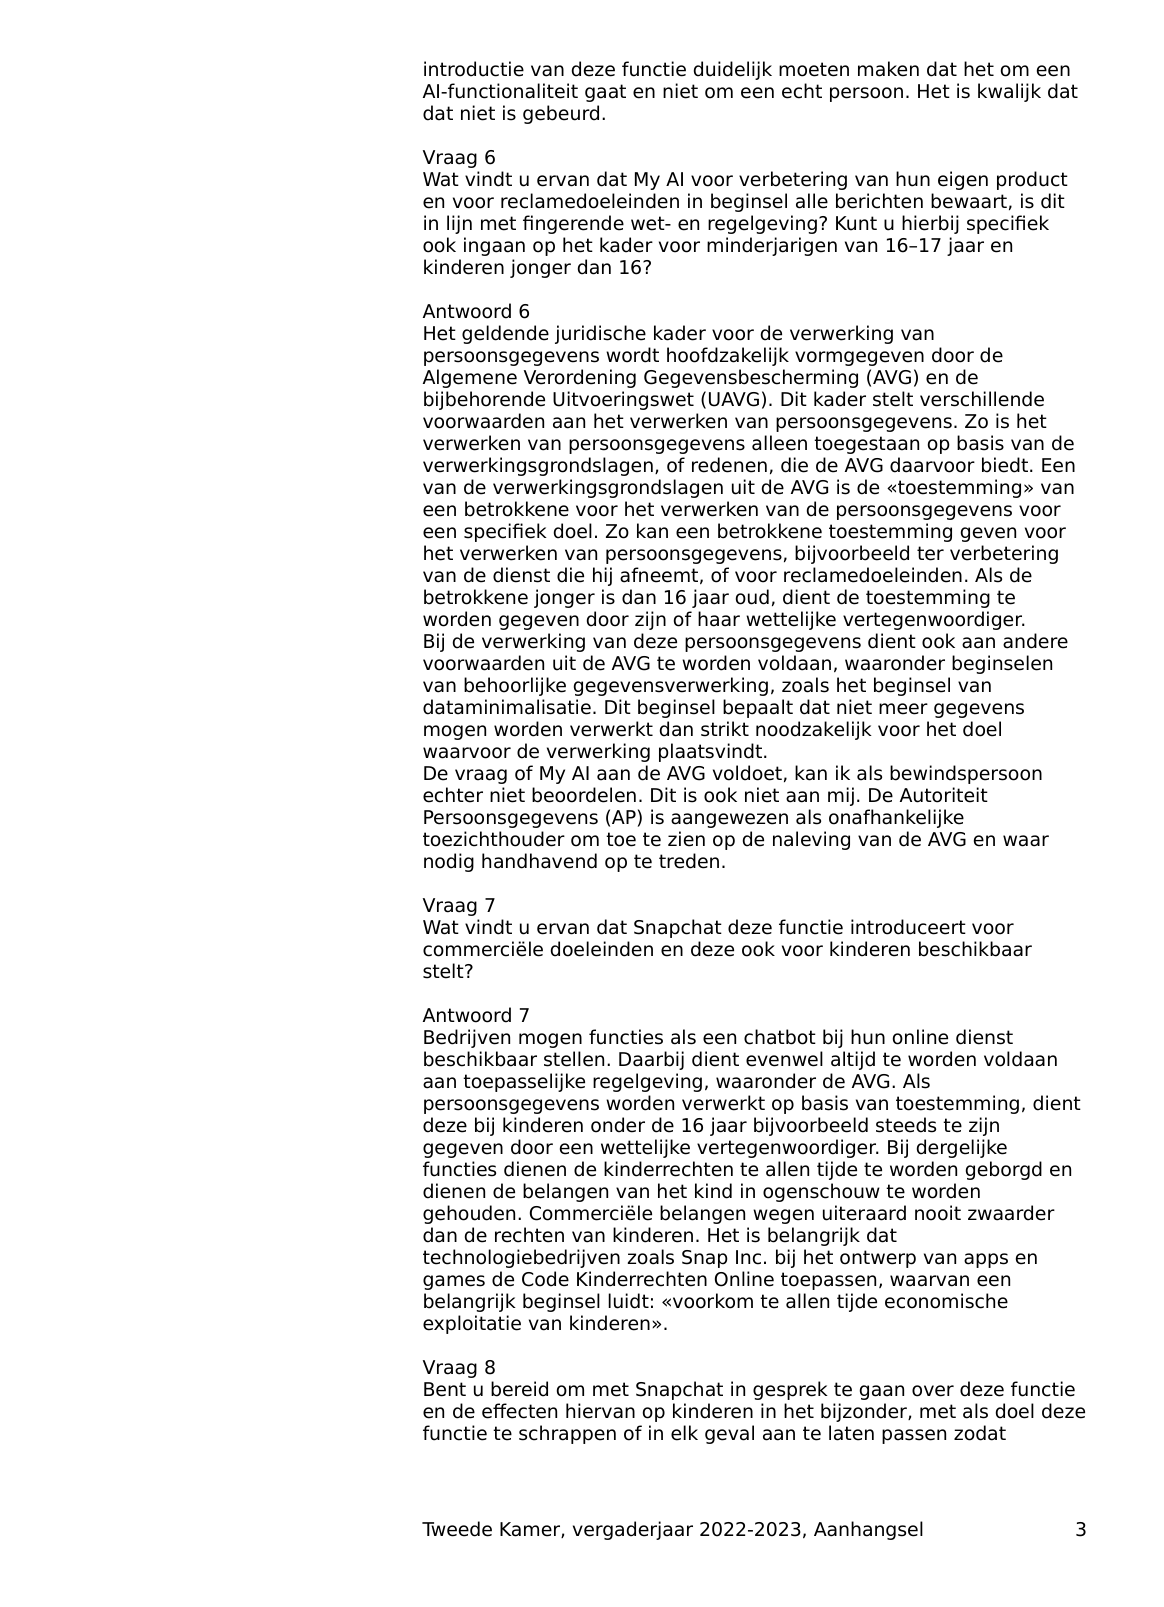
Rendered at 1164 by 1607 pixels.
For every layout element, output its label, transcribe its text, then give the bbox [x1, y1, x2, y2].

text Wat vindt u ervan dat Snapchat deze functie introduceert voor commerciële doeleinden en deze ook voor kinderen beschikbaar stelt? [422, 917, 1087, 983]
text Vraag 6 [422, 147, 1087, 169]
text Antwoord 6 [422, 301, 1087, 323]
text Het geldende juridische kader voor de verwerking van persoonsgegevens wordt hoofdzakelijk vormgegeven door de Algemene Verordening Gegevensbescherming (AVG) en de bijbehorende Uitvoeringswet (UAVG). Dit kader stelt verschillende voorwaarden aan het verwerken van persoonsgegevens. Zo is het verwerken van persoonsgegevens alleen toegestaan op basis van de verwerkingsgrondslagen, of redenen, die de AVG daarvoor biedt. Een van de verwerkingsgrondslagen uit de AVG is de «toestemming» van een betrokkene voor het verwerken van de persoonsgegevens voor een specifiek doel. Zo kan een betrokkene toestemming geven voor het verwerken van persoonsgegevens, bijvoorbeeld ter verbetering van de dienst die hij afneemt, of voor reclamedoeleinden. Als de betrokkene jonger is dan 16 jaar oud, dient de toestemming te worden gegeven door zijn of haar wettelijke vertegenwoordiger. [422, 323, 1087, 631]
text introductie van deze functie duidelijk moeten maken dat het om een AI-functionaliteit gaat en niet om een echt persoon. Het is kwalijk dat dat niet is gebeurd. [422, 59, 1087, 125]
text Vraag 7 [422, 895, 1087, 917]
text Antwoord 7 [422, 1005, 1087, 1027]
text Bent u bereid om met Snapchat in gesprek te gaan over deze functie en de effecten hiervan op kinderen in het bijzonder, met als doel deze functie te schrappen of in elk geval aan te laten passen zodat [422, 1379, 1087, 1445]
text Vraag 8 [422, 1357, 1087, 1379]
text Wat vindt u ervan dat My AI voor verbetering van hun eigen product en voor reclamedoeleinden in beginsel alle berichten bewaart, is dit in lijn met fingerende wet- en regelgeving? Kunt u hierbij specifiek ook ingaan op het kader voor minderjarigen van 16–17 jaar en kinderen jonger dan 16? [422, 169, 1087, 279]
text Bij de verwerking van deze persoonsgegevens dient ook aan andere voorwaarden uit de AVG te worden voldaan, waaronder beginselen van behoorlijke gegevensverwerking, zoals het beginsel van dataminimalisatie. Dit beginsel bepaalt dat niet meer gegevens mogen worden verwerkt dan strikt noodzakelijk voor het doel waarvoor de verwerking plaatsvindt. [422, 631, 1087, 763]
text Bedrijven mogen functies als een chatbot bij hun online dienst beschikbaar stellen. Daarbij dient evenwel altijd te worden voldaan aan toepasselijke regelgeving, waaronder de AVG. Als persoonsgegevens worden verwerkt op basis van toestemming, dient deze bij kinderen onder de 16 jaar bijvoorbeeld steeds te zijn gegeven door een wettelijke vertegenwoordiger. Bij dergelijke functies dienen de kinderrechten te allen tijde te worden geborgd en dienen de belangen van het kind in ogenschouw te worden gehouden. Commerciële belangen wegen uiteraard nooit zwaarder dan de rechten van kinderen. Het is belangrijk dat technologiebedrijven zoals Snap Inc. bij het ontwerp van apps en games de Code Kinderrechten Online toepassen, waarvan een belangrijk beginsel luidt: «voorkom te allen tijde economische exploitatie van kinderen». [422, 1027, 1087, 1335]
text De vraag of My AI aan de AVG voldoet, kan ik als bewindspersoon echter niet beoordelen. Dit is ook niet aan mij. De Autoriteit Persoonsgegevens (AP) is aangewezen als onafhankelijke toezichthouder om toe te zien op de naleving van de AVG en waar nodig handhavend op te treden. [422, 763, 1087, 873]
